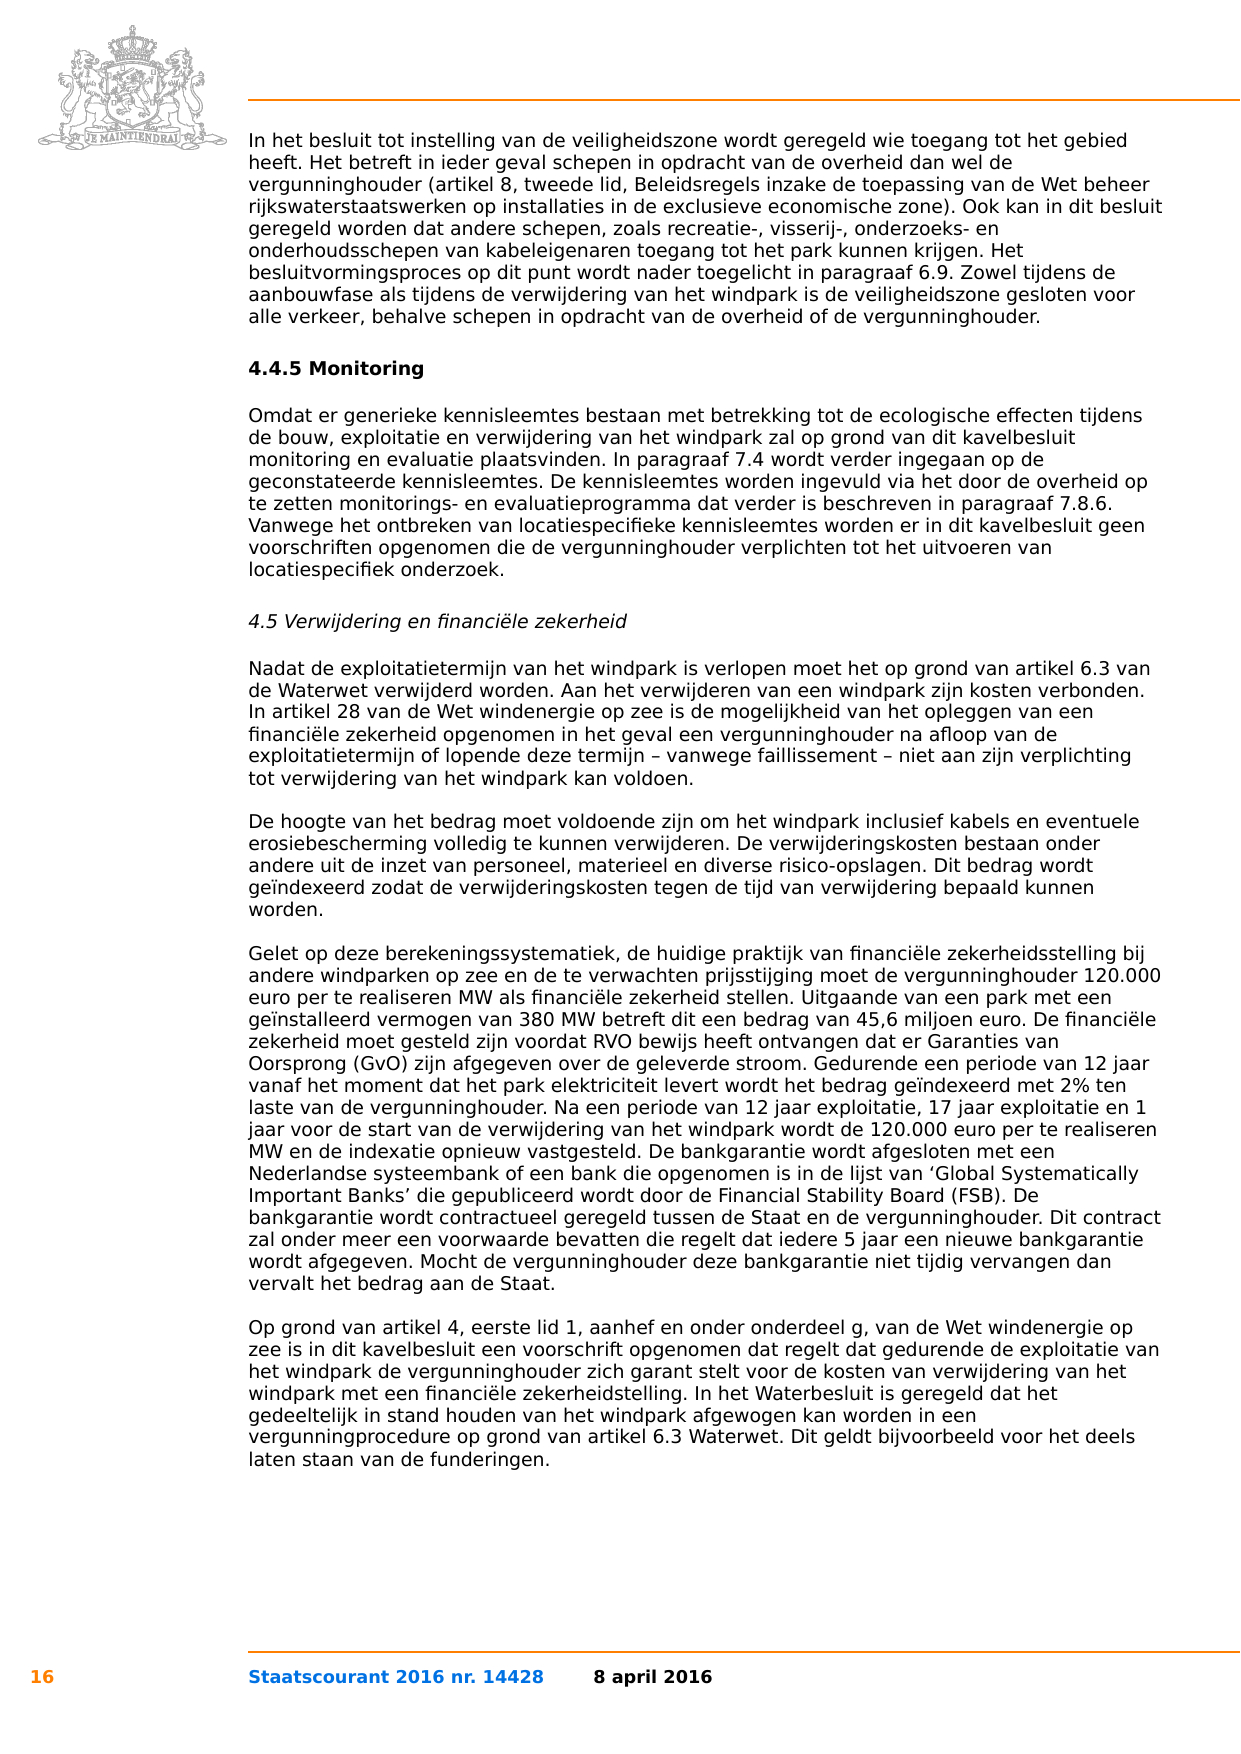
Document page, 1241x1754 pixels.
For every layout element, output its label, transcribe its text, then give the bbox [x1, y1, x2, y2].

text Op grond van artikel 4, eerste lid 1, aanhef en onder onderdeel g, van de Wet windenergie op zee is in dit kavelbesluit een voorschrift opgenomen dat regelt dat gedurende de exploitatie van het windpark de vergunninghouder zich garant stelt voor de kosten van verwijdering van het windpark met een financiële zekerheidstelling. In het Waterbesluit is geregeld dat het gedeeltelijk in stand houden van het windpark afgewogen kan worden in een vergunningprocedure op grond van artikel 6.3 Waterwet. Dit geldt bijvoorbeeld voor het deels laten staan van de funderingen. [248, 1317, 1163, 1470]
subtitle 4.4.5 Monitoring [248, 358, 1163, 380]
text Omdat er generieke kennisleemtes bestaan met betrekking tot de ecologische effecten tijdens de bouw, exploitatie en verwijdering van het windpark zal op grond van dit kavelbesluit monitoring en evaluatie plaatsvinden. In paragraaf 7.4 wordt verder ingegaan op de geconstateerde kennisleemtes. De kennisleemtes worden ingevuld via het door de overheid op te zetten monitorings- en evaluatieprogramma dat verder is beschreven in paragraaf 7.8.6. Vanwege het ontbreken van locatiespecifieke kennisleemtes worden er in dit kavelbesluit geen voorschriften opgenomen die de vergunninghouder verplichten tot het uitvoeren van locatiespecifiek onderzoek. [248, 405, 1163, 581]
text Nadat de exploitatietermijn van het windpark is verlopen moet het op grond van artikel 6.3 van de Waterwet verwijderd worden. Aan het verwijderen van een windpark zijn kosten verbonden. In artikel 28 van de Wet windenergie op zee is de mogelijkheid van het opleggen van een financiële zekerheid opgenomen in het geval een vergunninghouder na afloop van de exploitatietermijn of lopende deze termijn – vanwege faillissement – niet aan zijn verplichting tot verwijdering van het windpark kan voldoen. [248, 657, 1163, 789]
text Gelet op deze berekeningssystematiek, de huidige praktijk van financiële zekerheidsstelling bij andere windparken op zee en de te verwachten prijsstijging moet de vergunninghouder 120.000 euro per te realiseren MW als financiële zekerheid stellen. Uitgaande van een park met een geïnstalleerd vermogen van 380 MW betreft dit een bedrag van 45,6 miljoen euro. De financiële zekerheid moet gesteld zijn voordat RVO bewijs heeft ontvangen dat er Garanties van Oorsprong (GvO) zijn afgegeven over de geleverde stroom. Gedurende een periode van 12 jaar vanaf het moment dat het park elektriciteit levert wordt het bedrag geïndexeerd met 2% ten laste van de vergunninghouder. Na een periode van 12 jaar exploitatie, 17 jaar exploitatie en 1 jaar voor de start van de verwijdering van het windpark wordt de 120.000 euro per te realiseren MW en de indexatie opnieuw vastgesteld. De bankgarantie wordt afgesloten met een Nederlandse systeembank of een bank die opgenomen is in de lijst van ‘Global Systematically Important Banks’ die gepubliceerd wordt door de Financial Stability Board (FSB). De bankgarantie wordt contractueel geregeld tussen de Staat en de vergunninghouder. Dit contract zal onder meer een voorwaarde bevatten die regelt dat iedere 5 jaar een nieuwe bankgarantie wordt afgegeven. Mocht de vergunninghouder deze bankgarantie niet tijdig vervangen dan vervalt het bedrag aan de Staat. [248, 943, 1163, 1295]
subtitle 4.5 Verwijdering en financiële zekerheid [248, 611, 1163, 632]
picture [38, 25, 227, 150]
text In het besluit tot instelling van de veiligheidszone wordt geregeld wie toegang tot het gebied heeft. Het betreft in ieder geval schepen in opdracht van de overheid dan wel de vergunninghouder (artikel 8, tweede lid, Beleidsregels inzake de toepassing van de Wet beheer rijkswaterstaatswerken op installaties in de exclusieve economische zone). Ook kan in dit besluit geregeld worden dat andere schepen, zoals recreatie-, visserij-, onderzoeks- en onderhoudsschepen van kabeleigenaren toegang tot het park kunnen krijgen. Het besluitvormingsproces op dit punt wordt nader toegelicht in paragraaf 6.9. Zowel tijdens de aanbouwfase als tijdens de verwijdering van het windpark is de veiligheidszone gesloten voor alle verkeer, behalve schepen in opdracht van de overheid of de vergunninghouder. [248, 130, 1163, 328]
text De hoogte van het bedrag moet voldoende zijn om het windpark inclusief kabels en eventuele erosiebescherming volledig te kunnen verwijderen. De verwijderingskosten bestaan onder andere uit de inzet van personeel, materieel en diverse risico-opslagen. Dit bedrag wordt geïndexeerd zodat de verwijderingskosten tegen de tijd van verwijdering bepaald kunnen worden. [248, 811, 1163, 921]
